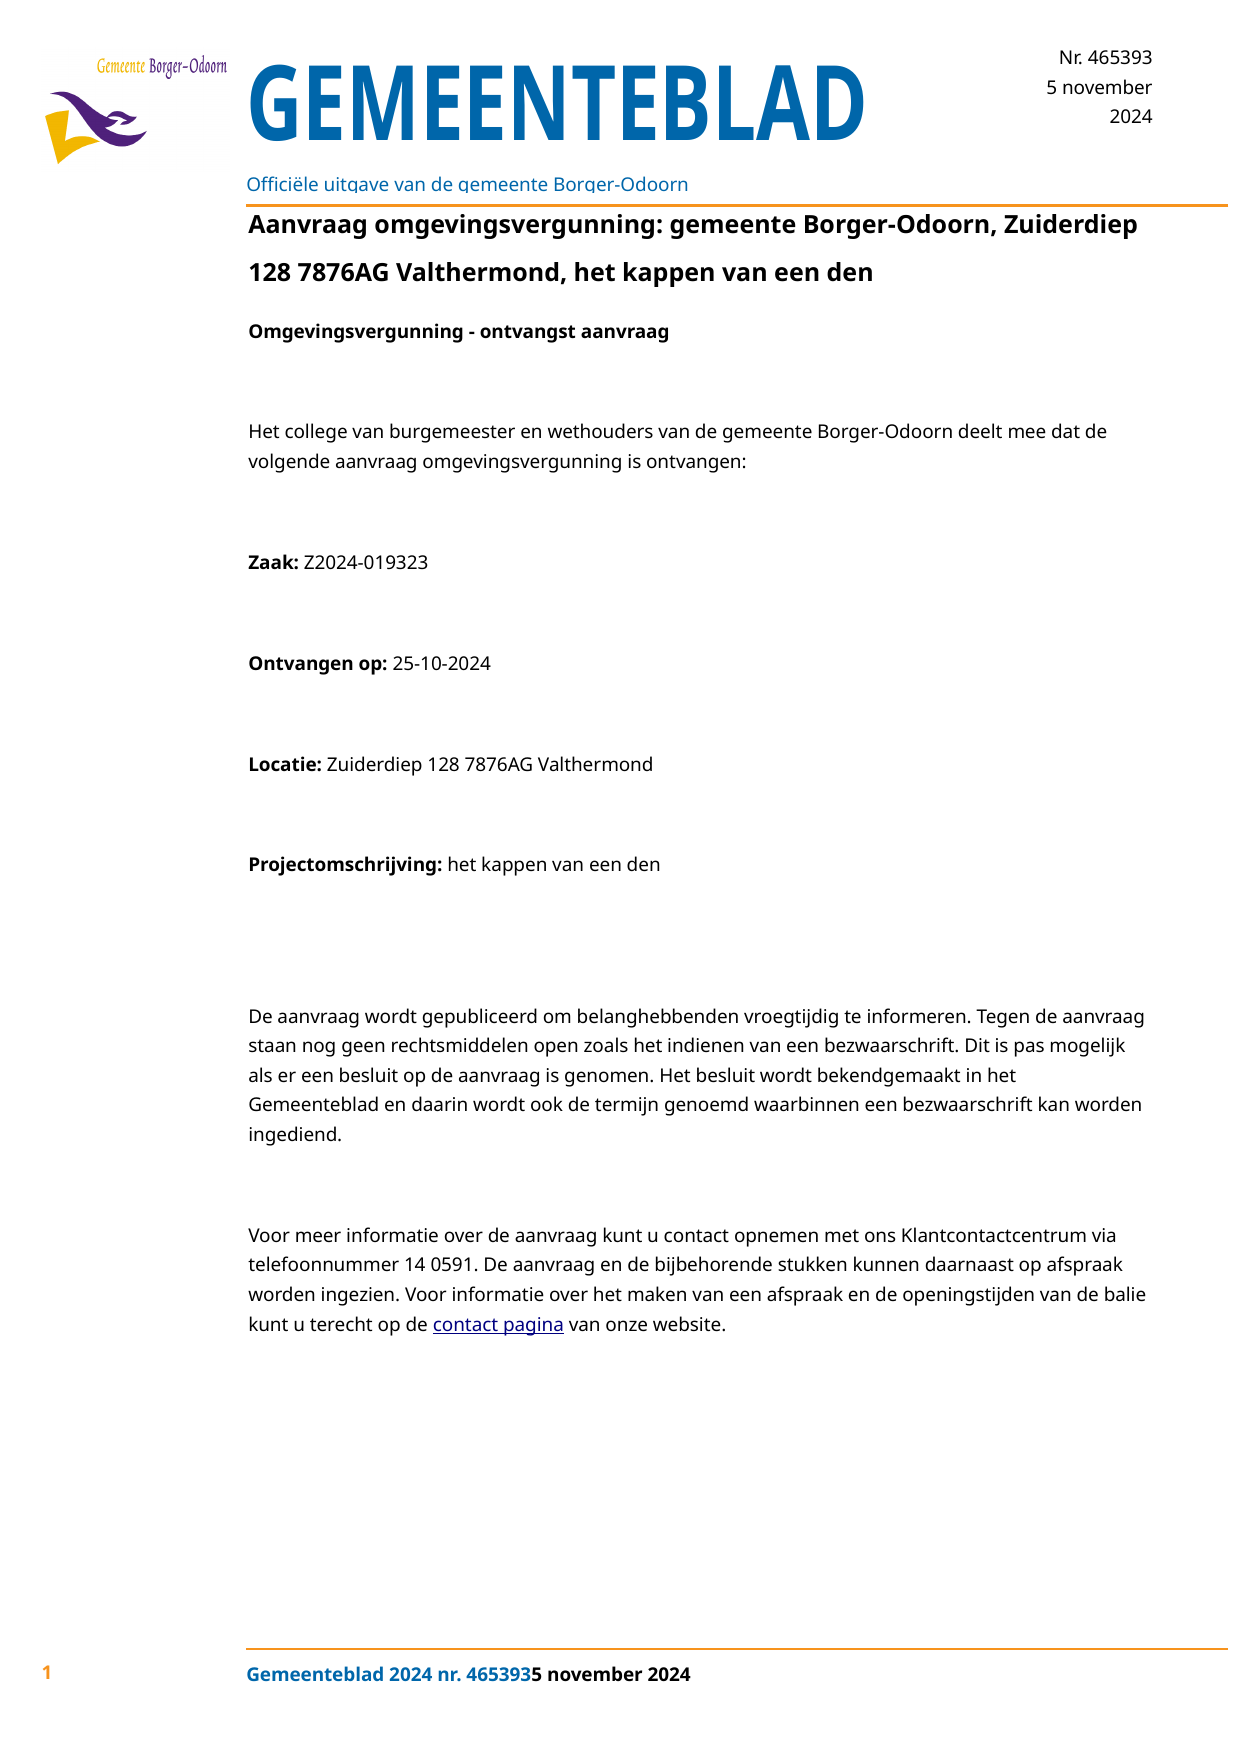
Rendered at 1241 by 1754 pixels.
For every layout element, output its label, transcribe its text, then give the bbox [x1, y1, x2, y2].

text Aanvraag omgevingsvergunning: gemeente Borger-Odoorn, Zuiderdiep 128 7876AG Valthermond, het kappen van een den [248, 207, 1152, 288]
text Ontvangen op: 25-10-2024 [248, 650, 1152, 676]
text Zaak: Z2024-019323 [248, 549, 1152, 575]
text Projectomschrijving: het kappen van een den [248, 852, 1152, 877]
text Locatie: Zuiderdiep 128 7876AG Valthermond [248, 751, 1152, 777]
text Omgevingsvergunning - ontvangst aanvraag [248, 318, 1152, 344]
text De aanvraag wordt gepubliceerd om belanghebbenden vroegtijdig te informeren. Tegen de aanvraag staan nog geen rechtsmiddelen open zoals het indienen van een bezwaarschrift. Dit is pas mogelijk als er een besluit op de aanvraag is genomen. Het besluit wordt bekendgemaakt in het Gemeenteblad en daarin wordt ook de termijn genoemd waarbinnen een bezwaarschrift kan worden ingediend. [248, 1003, 1152, 1147]
picture [41, 47, 231, 172]
text Het college van burgemeester en wethouders van de gemeente Borger-Odoorn deelt mee dat de volgende aanvraag omgevingsvergunning is ontvangen: [248, 419, 1152, 474]
text Voor meer informatie over de aanvraag kunt u contact opnemen met ons Klantcontactcentrum via telefoonnummer 14 0591. De aanvraag en de bijbehorende stukken kunnen daarnaast op afspraak worden ingezien. Voor informatie over het maken van een afspraak en de openingstijden van de balie kunt u terecht op de contact pagina van onze website. [248, 1222, 1152, 1337]
